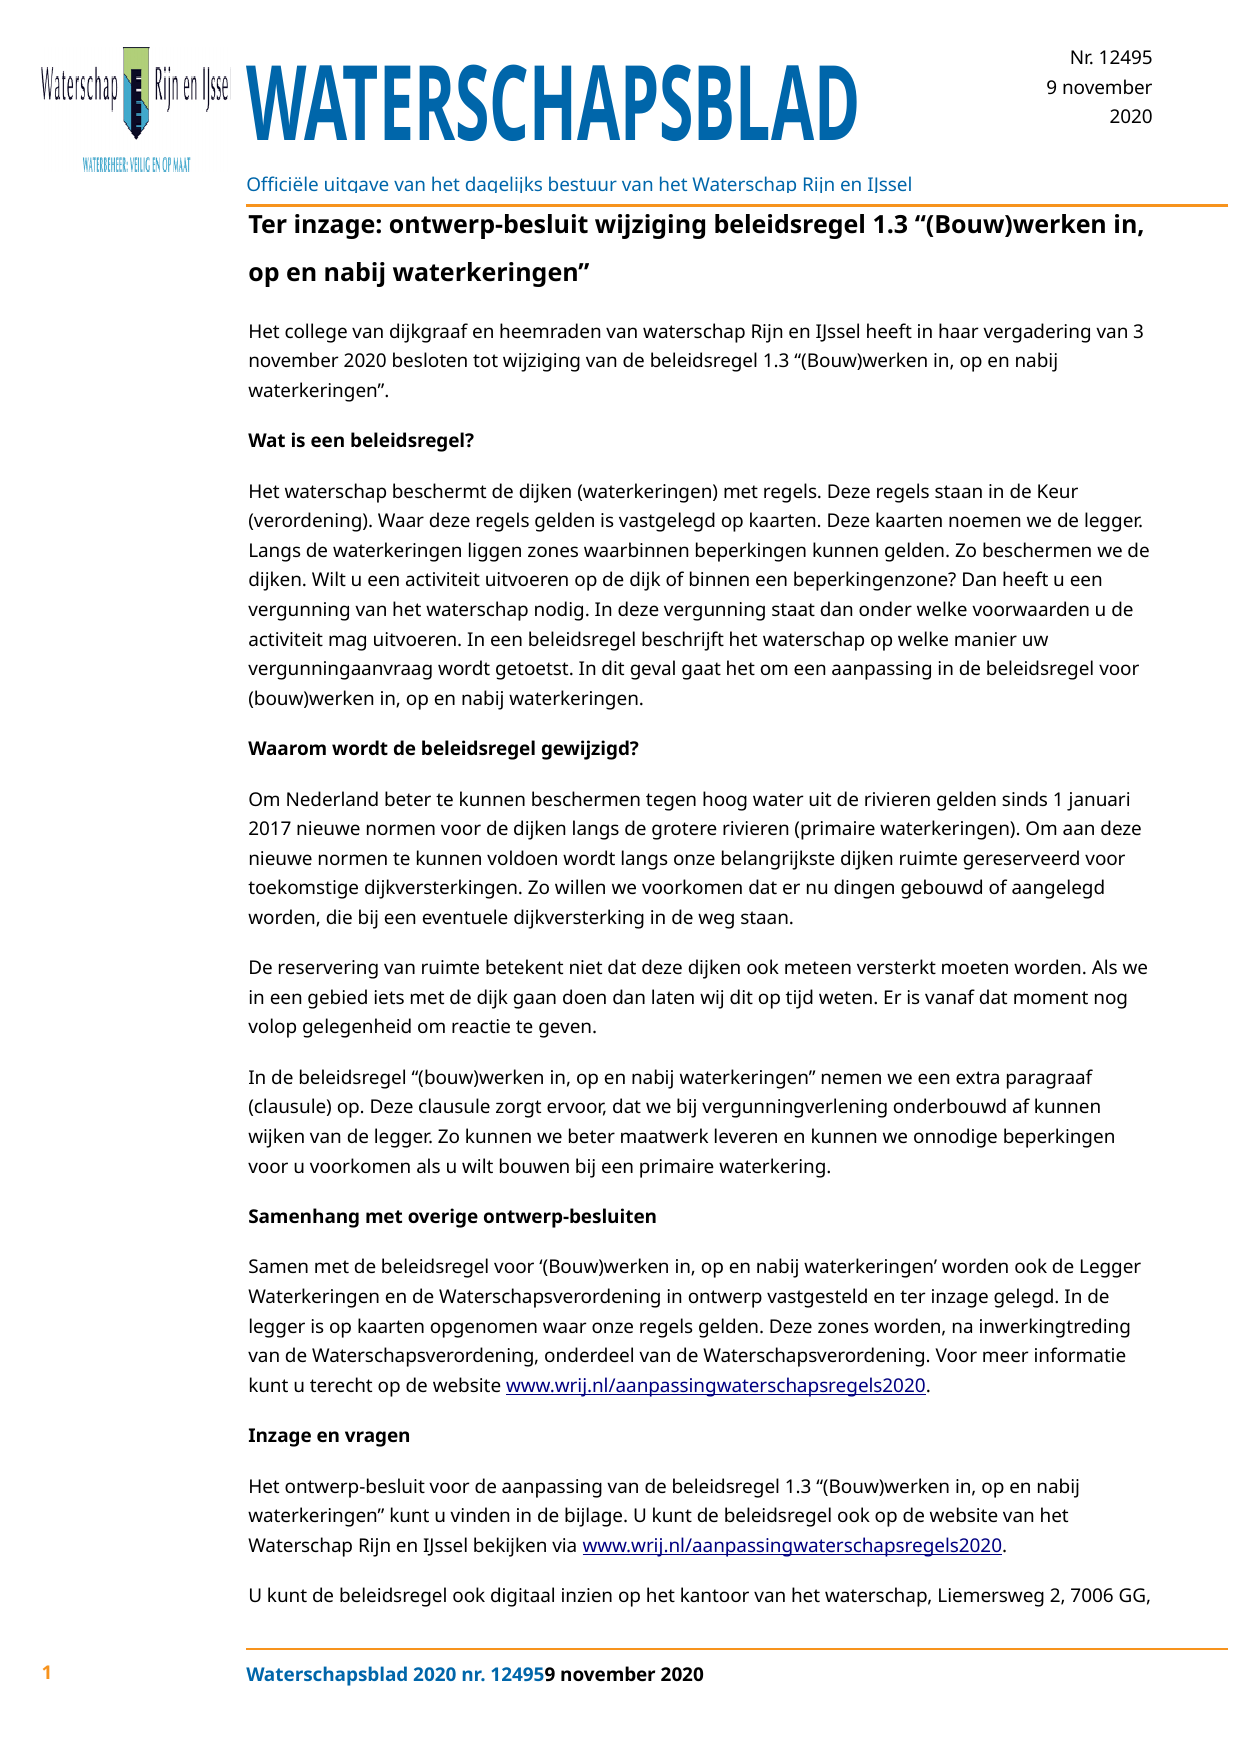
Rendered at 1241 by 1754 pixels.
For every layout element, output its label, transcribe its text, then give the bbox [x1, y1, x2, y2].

text Waarom wordt de beleidsregel gewijzigd? [248, 735, 1152, 761]
text Ter inzage: ontwerp-besluit wijziging beleidsregel 1.3 “(Bouw)werken in, op en nabij waterkeringen” [248, 207, 1152, 288]
text Samenhang met overige ontwerp-besluiten [248, 1203, 1152, 1229]
picture [41, 47, 231, 172]
text Het ontwerp-besluit voor de aanpassing van de beleidsregel 1.3 “(Bouw)werken in, op en nabij waterkeringen” kunt u vinden in de bijlage. U kunt de beleidsregel ook op de website van het Waterschap Rijn en IJssel bekijken via www.wrij.nl/aanpassingwaterschapsregels2020. [248, 1473, 1152, 1558]
text Om Nederland beter te kunnen beschermen tegen hoog water uit de rivieren gelden sinds 1 januari 2017 nieuwe normen voor de dijken langs de grotere rivieren (primaire waterkeringen). Om aan deze nieuwe normen te kunnen voldoen wordt langs onze belangrijkste dijken ruimte gereserveerd voor toekomstige dijkversterkingen. Zo willen we voorkomen dat er nu dingen gebouwd of aangelegd worden, die bij een eventuele dijkversterking in de weg staan. [248, 786, 1152, 930]
text Samen met de beleidsregel voor ‘(Bouw)werken in, op en nabij waterkeringen’ worden ook de Legger Waterkeringen en de Waterschapsverordening in ontwerp vastgesteld en ter inzage gelegd. In de legger is op kaarten opgenomen waar onze regels gelden. Deze zones worden, na inwerkingtreding van de Waterschapsverordening, onderdeel van de Waterschapsverordening. Voor meer informatie kunt u terecht op de website www.wrij.nl/aanpassingwaterschapsregels2020. [248, 1254, 1152, 1398]
text Het waterschap beschermt de dijken (waterkeringen) met regels. Deze regels staan in de Keur (verordening). Waar deze regels gelden is vastgelegd op kaarten. Deze kaarten noemen we de legger. Langs de waterkeringen liggen zones waarbinnen beperkingen kunnen gelden. Zo beschermen we de dijken. Wilt u een activiteit uitvoeren op de dijk of binnen een beperkingenzone? Dan heeft u een vergunning van het waterschap nodig. In deze vergunning staat dan onder welke voorwaarden u de activiteit mag uitvoeren. In een beleidsregel beschrijft het waterschap op welke manier uw vergunningaanvraag wordt getoetst. In dit geval gaat het om een aanpassing in de beleidsregel voor (bouw)werken in, op en nabij waterkeringen. [248, 478, 1152, 711]
text In de beleidsregel “(bouw)werken in, op en nabij waterkeringen” nemen we een extra paragraaf (clausule) op. Deze clausule zorgt ervoor, dat we bij vergunningverlening onderbouwd af kunnen wijken van de legger. Zo kunnen we beter maatwerk leveren en kunnen we onnodige beperkingen voor u voorkomen als u wilt bouwen bij een primaire waterkering. [248, 1064, 1152, 1179]
text Het college van dijkgraaf en heemraden van waterschap Rijn en IJssel heeft in haar vergadering van 3 november 2020 besloten tot wijziging van de beleidsregel 1.3 “(Bouw)werken in, op en nabij waterkeringen”. [248, 318, 1152, 403]
text Wat is een beleidsregel? [248, 427, 1152, 453]
text U kunt de beleidsregel ook digitaal inzien op het kantoor van het waterschap, Liemersweg 2, 7006 GG, [248, 1582, 1152, 1608]
text De reservering van ruimte betekent niet dat deze dijken ook meteen versterkt moeten worden. Als we in een gebied iets met de dijk gaan doen dan laten wij dit op tijd weten. Er is vanaf dat moment nog volop gelegenheid om reactie te geven. [248, 954, 1152, 1039]
text Inzage en vragen [248, 1422, 1152, 1448]
